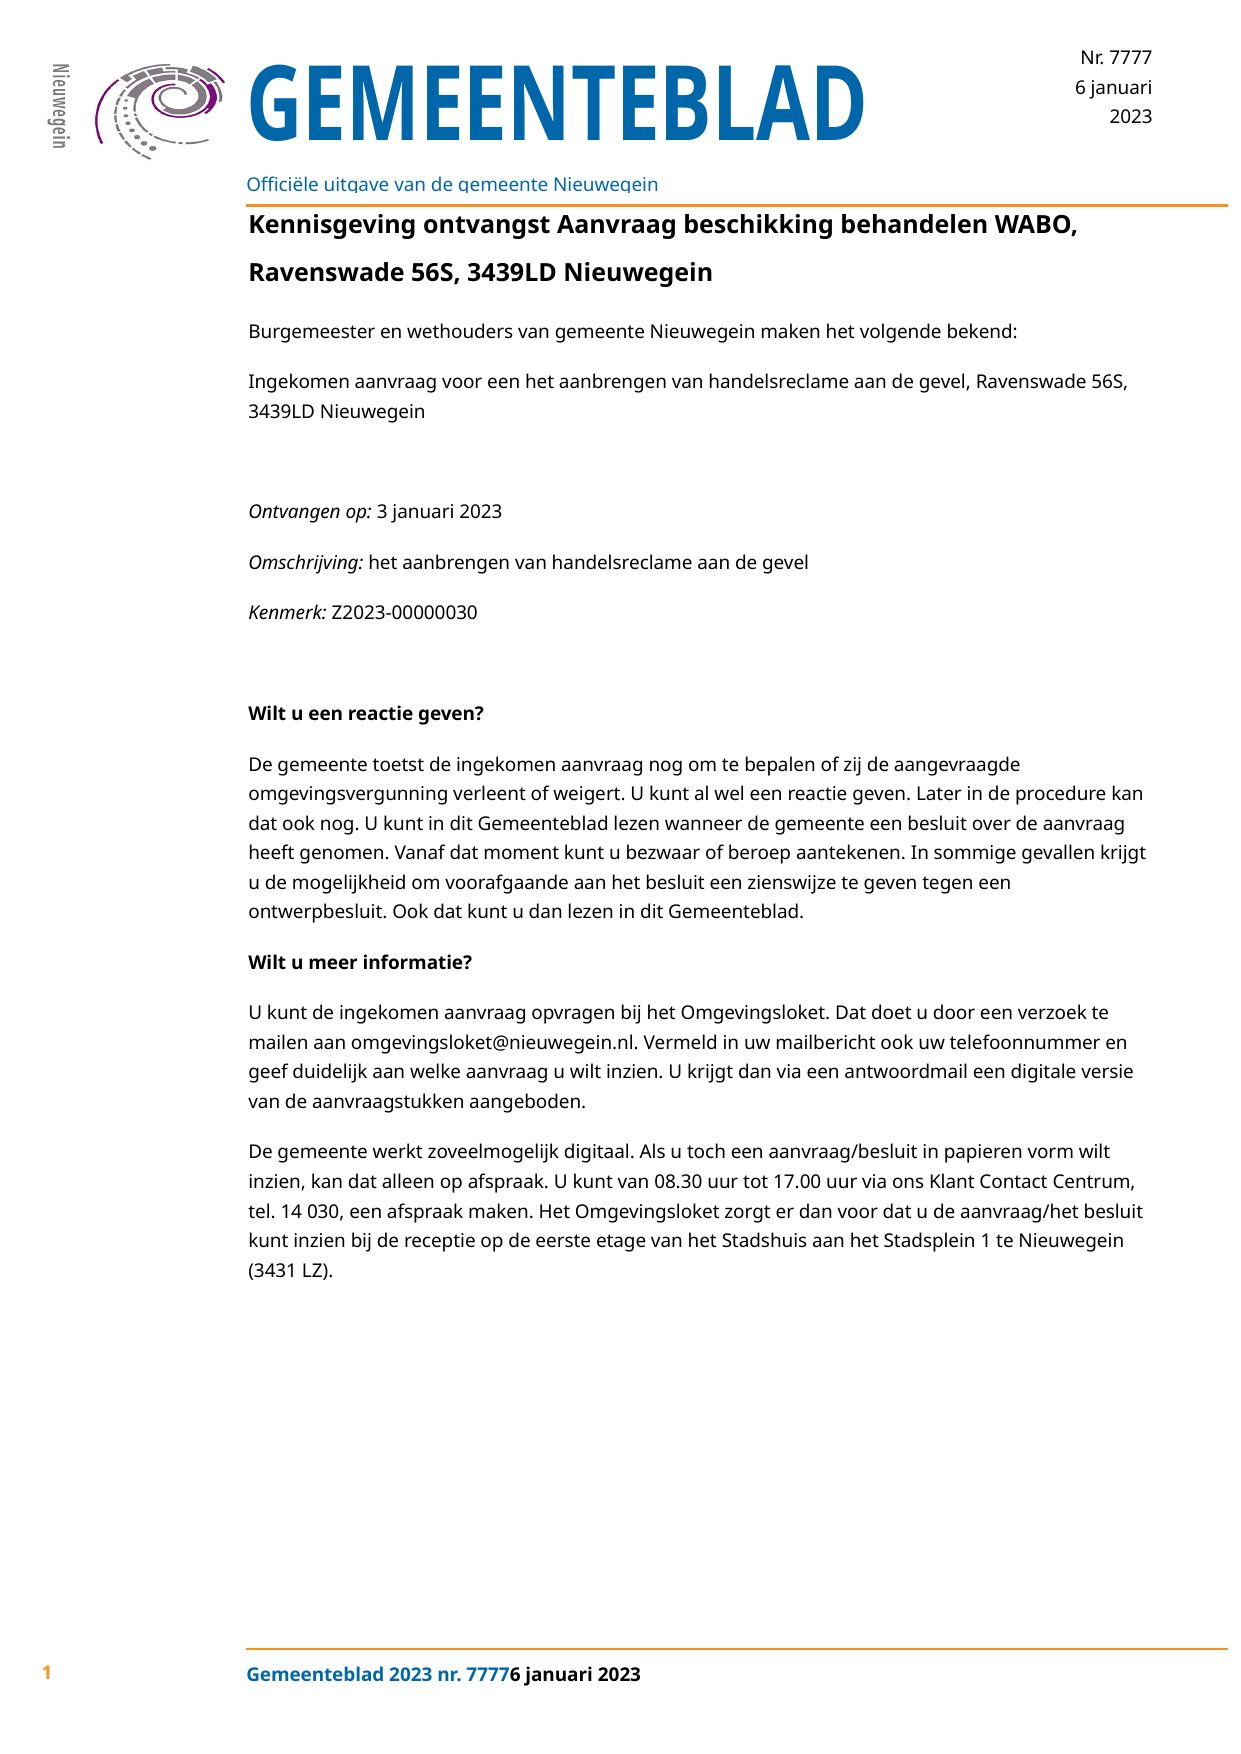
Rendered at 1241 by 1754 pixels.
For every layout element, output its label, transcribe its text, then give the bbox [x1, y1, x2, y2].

text Wilt u een reactie geven? [248, 700, 1152, 726]
text Ingekomen aanvraag voor een het aanbrengen van handelsreclame aan de gevel, Ravenswade 56S, 3439LD Nieuwegein [248, 368, 1152, 424]
text Ontvangen op: 3 januari 2023 [248, 499, 1152, 524]
text De gemeente toetst de ingekomen aanvraag nog om te bepalen of zij de aangevraagde omgevingsvergunning verleent of weigert. U kunt al wel een reactie geven. Later in de procedure kan dat ook nog. U kunt in dit Gemeenteblad lezen wanneer de gemeente een besluit over de aanvraag heeft genomen. Vanaf dat moment kunt u bezwaar of beroep aantekenen. In sommige gevallen krijgt u de mogelijkheid om voorafgaande aan het besluit een zienswijze te geven tegen een ontwerpbesluit. Ook dat kunt u dan lezen in dit Gemeenteblad. [248, 751, 1152, 924]
text Kennisgeving ontvangst Aanvraag beschikking behandelen WABO, Ravenswade 56S, 3439LD Nieuwegein [248, 207, 1152, 288]
text Burgemeester en wethouders van gemeente Nieuwegein maken het volgende bekend: [248, 318, 1152, 344]
text De gemeente werkt zoveelmogelijk digitaal. Als u toch een aanvraag/besluit in papieren vorm wilt inzien, kan dat alleen op afspraak. U kunt van 08.30 uur tot 17.00 uur via ons Klant Contact Centrum, tel. 14 030, een afspraak maken. Het Omgevingsloket zorgt er dan voor dat u de aanvraag/het besluit kunt inzien bij de receptie op de eerste etage van het Stadshuis aan het Stadsplein 1 te Nieuwegein (3431 LZ). [248, 1139, 1152, 1283]
text Wilt u meer informatie? [248, 949, 1152, 975]
text Omschrijving: het aanbrengen van handelsreclame aan de gevel [248, 549, 1152, 575]
picture [41, 47, 231, 172]
text U kunt de ingekomen aanvraag opvragen bij het Omgevingsloket. Dat doet u door een verzoek te mailen aan omgevingsloket@nieuwegein.nl. Vermeld in uw mailbericht ook uw telefoonnummer en geef duidelijk aan welke aanvraag u wilt inzien. U krijgt dan via een antwoordmail een digitale versie van de aanvraagstukken aangeboden. [248, 999, 1152, 1114]
text Kenmerk: Z2023-00000030 [248, 599, 1152, 625]
